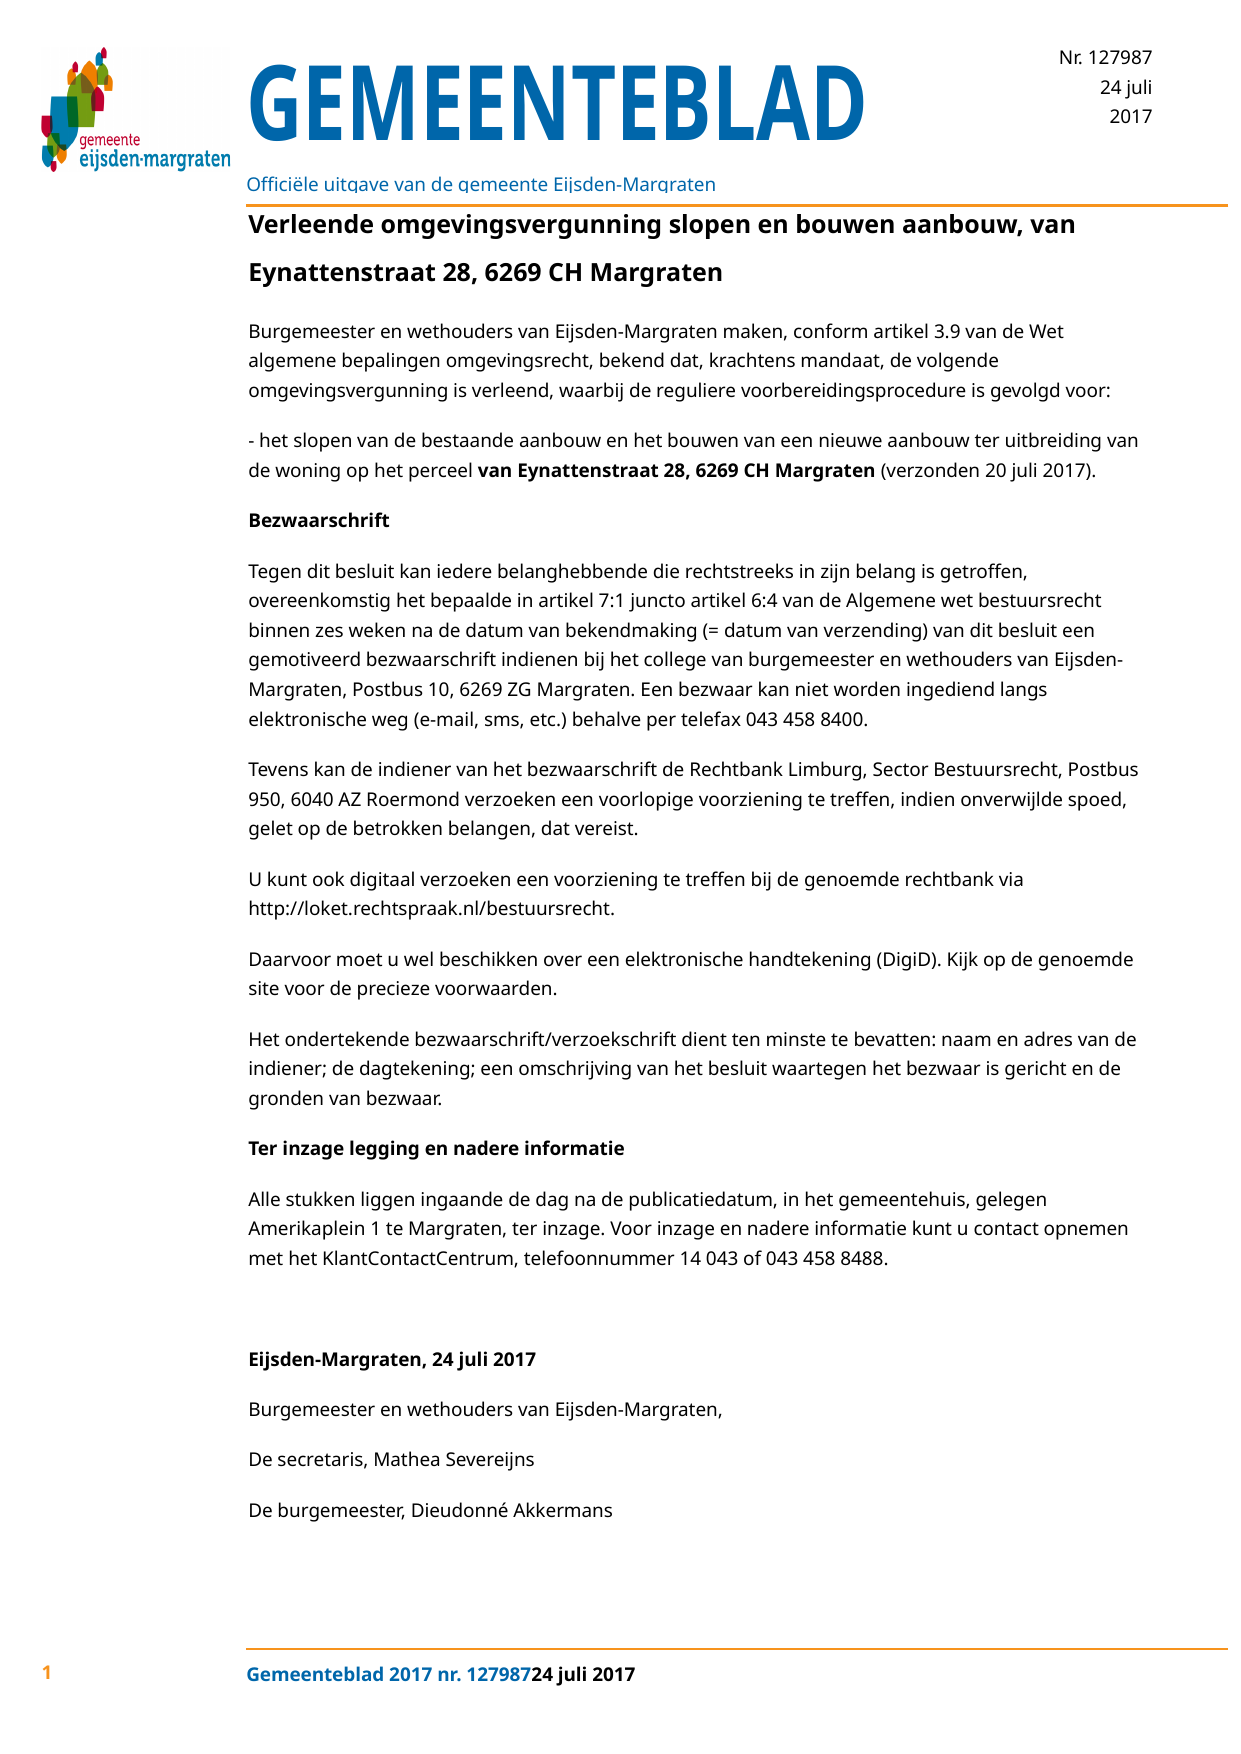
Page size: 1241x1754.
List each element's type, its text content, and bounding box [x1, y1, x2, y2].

picture [41, 47, 231, 172]
text De secretaris, Mathea Severeijns [248, 1447, 1152, 1472]
text - het slopen van de bestaande aanbouw en het bouwen van een nieuwe aanbouw ter uitbreiding van de woning op het perceel van Eynattenstraat 28, 6269 CH Margraten (verzonden 20 juli 2017). [248, 427, 1152, 483]
text Burgemeester en wethouders van Eijsden-Margraten, [248, 1396, 1152, 1422]
text Het ondertekende bezwaarschrift/verzoekschrift dient ten minste te bevatten: naam en adres van de indiener; de dagtekening; een omschrijving van het besluit waartegen het bezwaar is gericht en de gronden van bezwaar. [248, 1026, 1152, 1111]
text Bezwaarschrift [248, 507, 1152, 533]
text U kunt ook digitaal verzoeken een voorziening te treffen bij de genoemde rechtbank via http://loket.rechtspraak.nl/bestuursrecht. [248, 866, 1152, 921]
text Alle stukken liggen ingaande de dag na de publicatiedatum, in het gemeentehuis, gelegen Amerikaplein 1 te Margraten, ter inzage. Voor inzage en nadere informatie kunt u contact opnemen met het KlantContactCentrum, telefoonnummer 14 043 of 043 458 8488. [248, 1186, 1152, 1271]
text Ter inzage legging en nadere informatie [248, 1135, 1152, 1161]
text Daarvoor moet u wel beschikken over een elektronische handtekening (DigiD). Kijk op de genoemde site voor de precieze voorwaarden. [248, 946, 1152, 1001]
text Tevens kan de indiener van het bezwaarschrift de Rechtbank Limburg, Sector Bestuursrecht, Postbus 950, 6040 AZ Roermond verzoeken een voorlopige voorziening te treffen, indien onverwijlde spoed, gelet op de betrokken belangen, dat vereist. [248, 756, 1152, 841]
text Verleende omgevingsvergunning slopen en bouwen aanbouw, van Eynattenstraat 28, 6269 CH Margraten [248, 207, 1152, 288]
text Burgemeester en wethouders van Eijsden-Margraten maken, conform artikel 3.9 van de Wet algemene bepalingen omgevingsrecht, bekend dat, krachtens mandaat, de volgende omgevingsvergunning is verleend, waarbij de reguliere voorbereidingsprocedure is gevolgd voor: [248, 318, 1152, 403]
text Eijsden-Margraten, 24 juli 2017 [248, 1346, 1152, 1372]
text De burgemeester, Dieudonné Akkermans [248, 1497, 1152, 1523]
text Tegen dit besluit kan iedere belanghebbende die rechtstreeks in zijn belang is getroffen, overeenkomstig het bepaalde in artikel 7:1 juncto artikel 6:4 van de Algemene wet bestuursrecht binnen zes weken na de datum van bekendmaking (= datum van verzending) van dit besluit een gemotiveerd bezwaarschrift indienen bij het college van burgemeester en wethouders van Eijsden-Margraten, Postbus 10, 6269 ZG Margraten. Een bezwaar kan niet worden ingediend langs elektronische weg (e-mail, sms, etc.) behalve per telefax 043 458 8400. [248, 558, 1152, 732]
